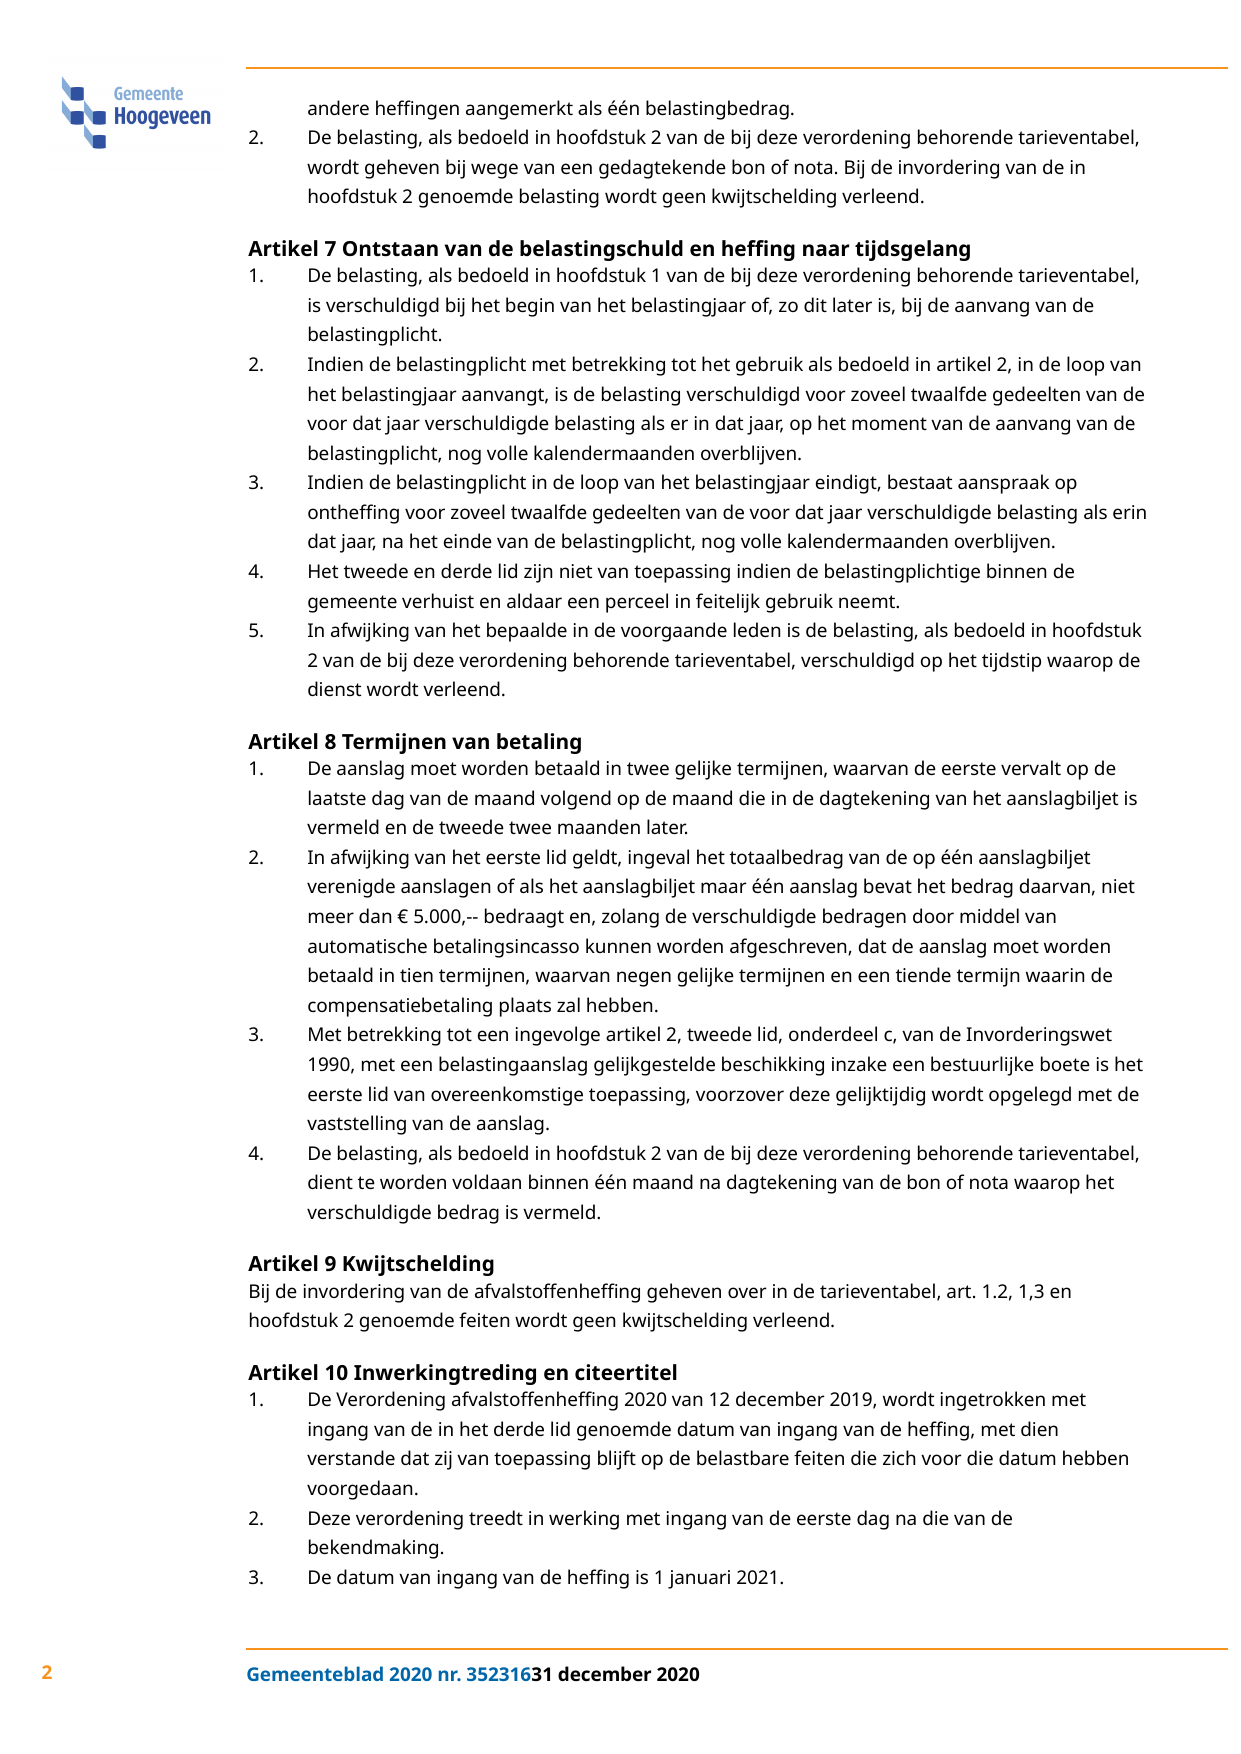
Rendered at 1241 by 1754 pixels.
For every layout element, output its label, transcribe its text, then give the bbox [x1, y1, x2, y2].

picture [41, 47, 231, 172]
list In afwijking van het bepaalde in de voorgaande leden is de belasting, als bedoeld in hoofdstuk 2 van de bij deze verordening behorende tarieventabel, verschuldigd op het tijdstip waarop de dienst wordt verleend. [248, 617, 1152, 702]
list Met betrekking tot een ingevolge artikel 2, tweede lid, onderdeel c, van de Invorderingswet 1990, met een belastingaanslag gelijkgestelde beschikking inzake een bestuurlijke boete is het eerste lid van overeenkomstige toepassing, voorzover deze gelijktijdig wordt opgelegd met de vaststelling van de aanslag. [248, 1022, 1152, 1136]
text Artikel 7 Ontstaan van de belastingschuld en heffing naar tijdsgelang [248, 234, 1152, 262]
list De belasting, als bedoeld in hoofdstuk 2 van de bij deze verordening behorende tarieventabel, dient te worden voldaan binnen één maand na dagtekening van de bon of nota waarop het verschuldigde bedrag is vermeld. [248, 1140, 1152, 1225]
list andere heffingen aangemerkt als één belastingbedrag. [248, 95, 1152, 121]
text Artikel 8 Termijnen van betaling [248, 727, 1152, 755]
text Artikel 10 Inwerkingtreding en citeertitel [248, 1358, 1152, 1386]
list De belasting, als bedoeld in hoofdstuk 1 van de bij deze verordening behorende tarieventabel, is verschuldigd bij het begin van het belastingjaar of, zo dit later is, bij de aanvang van de belastingplicht. [248, 262, 1152, 347]
list De aanslag moet worden betaald in twee gelijke termijnen, waarvan de eerste vervalt op de laatste dag van de maand volgend op de maand die in de dagtekening van het aanslagbiljet is vermeld en de tweede twee maanden later. [248, 755, 1152, 840]
list In afwijking van het eerste lid geldt, ingeval het totaalbedrag van de op één aanslagbiljet verenigde aanslagen of als het aanslagbiljet maar één aanslag bevat het bedrag daarvan, niet meer dan € 5.000,-- bedraagt en, zolang de verschuldigde bedragen door middel van automatische betalingsincasso kunnen worden afgeschreven, dat de aanslag moet worden betaald in tien termijnen, waarvan negen gelijke termijnen en een tiende termijn waarin de compensatiebetaling plaats zal hebben. [248, 844, 1152, 1018]
text Bij de invordering van de afvalstoffenheffing geheven over in de tarieventabel, art. 1.2, 1,3 en hoofdstuk 2 genoemde feiten wordt geen kwijtschelding verleend. [248, 1278, 1152, 1333]
list De belasting, als bedoeld in hoofdstuk 2 van de bij deze verordening behorende tarieventabel, wordt geheven bij wege van een gedagtekende bon of nota. Bij de invordering van de in hoofdstuk 2 genoemde belasting wordt geen kwijtschelding verleend. [248, 124, 1152, 209]
list De Verordening afvalstoffenheffing 2020 van 12 december 2019, wordt ingetrokken met ingang van de in het derde lid genoemde datum van ingang van de heffing, met dien verstande dat zij van toepassing blijft op de belastbare feiten die zich voor die datum hebben voorgedaan. [248, 1386, 1152, 1501]
text Artikel 9 Kwijtschelding [248, 1249, 1152, 1278]
list Indien de belastingplicht met betrekking tot het gebruik als bedoeld in artikel 2, in de loop van het belastingjaar aanvangt, is de belasting verschuldigd voor zoveel twaalfde gedeelten van de voor dat jaar verschuldigde belasting als er in dat jaar, op het moment van de aanvang van de belastingplicht, nog volle kalendermaanden overblijven. [248, 351, 1152, 466]
list Indien de belastingplicht in de loop van het belastingjaar eindigt, bestaat aanspraak op ontheffing voor zoveel twaalfde gedeelten van de voor dat jaar verschuldigde belasting als erin dat jaar, na het einde van de belastingplicht, nog volle kalendermaanden overblijven. [248, 469, 1152, 554]
list Deze verordening treedt in werking met ingang van de eerste dag na die van de bekendmaking. [248, 1505, 1152, 1560]
list De datum van ingang van de heffing is 1 januari 2021. [248, 1564, 1152, 1590]
list Het tweede en derde lid zijn niet van toepassing indien de belastingplichtige binnen de gemeente verhuist en aldaar een perceel in feitelijk gebruik neemt. [248, 558, 1152, 613]
